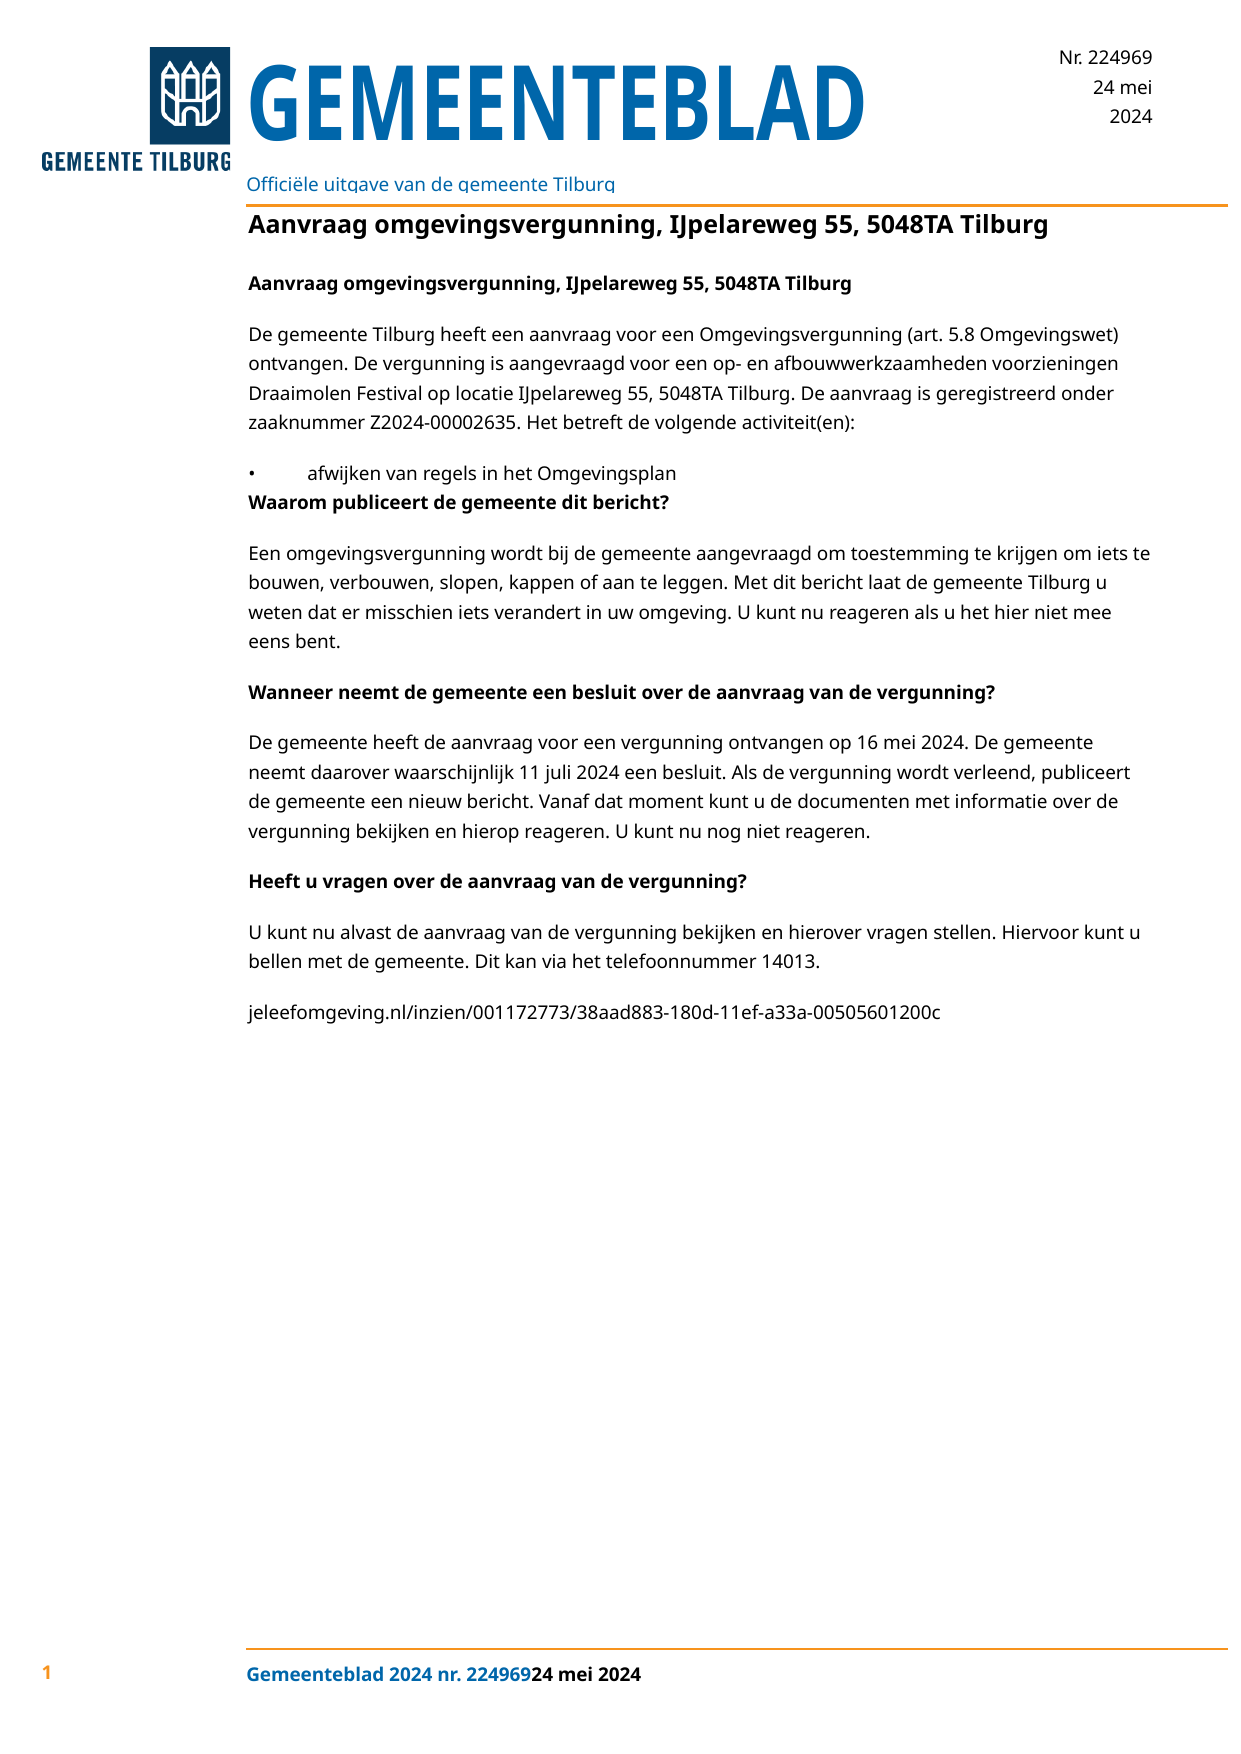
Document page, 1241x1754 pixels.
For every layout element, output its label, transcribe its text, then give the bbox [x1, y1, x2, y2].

list afwijken van regels in het Omgevingsplan [248, 460, 1152, 486]
picture [41, 47, 231, 172]
text Een omgevingsvergunning wordt bij de gemeente aangevraagd om toestemming te krijgen om iets te bouwen, verbouwen, slopen, kappen of aan te leggen. Met dit bericht laat de gemeente Tilburg u weten dat er misschien iets verandert in uw omgeving. U kunt nu reageren als u het hier niet mee eens bent. [248, 540, 1152, 654]
text Heeft u vragen over de aanvraag van de vergunning? [248, 869, 1152, 894]
text jeleefomgeving.nl/inzien/001172773/38aad883-180d-11ef-a33a-00505601200c [248, 999, 1152, 1025]
text U kunt nu alvast de aanvraag van de vergunning bekijken en hierover vragen stellen. Hiervoor kunt u bellen met de gemeente. Dit kan via het telefoonnummer 14013. [248, 919, 1152, 974]
text De gemeente heeft de aanvraag voor een vergunning ontvangen op 16 mei 2024. De gemeente neemt daarover waarschijnlijk 11 juli 2024 een besluit. Als de vergunning wordt verleend, publiceert de gemeente een nieuw bericht. Vanaf dat moment kunt u de documenten met informatie over de vergunning bekijken en hierop reageren. U kunt nu nog niet reageren. [248, 729, 1152, 844]
text Waarom publiceert de gemeente dit bericht? [248, 489, 1152, 515]
text Wanneer neemt de gemeente een besluit over de aanvraag van de vergunning? [248, 679, 1152, 705]
text Aanvraag omgevingsvergunning, IJpelareweg 55, 5048TA Tilburg [248, 207, 1152, 241]
text Aanvraag omgevingsvergunning, IJpelareweg 55, 5048TA Tilburg [248, 270, 1152, 296]
text De gemeente Tilburg heeft een aanvraag voor een Omgevingsvergunning (art. 5.8 Omgevingswet) ontvangen. De vergunning is aangevraagd voor een op- en afbouwwerkzaamheden voorzieningen Draaimolen Festival op locatie IJpelareweg 55, 5048TA Tilburg. De aanvraag is geregistreerd onder zaaknummer Z2024-00002635. Het betreft de volgende activiteit(en): [248, 321, 1152, 435]
